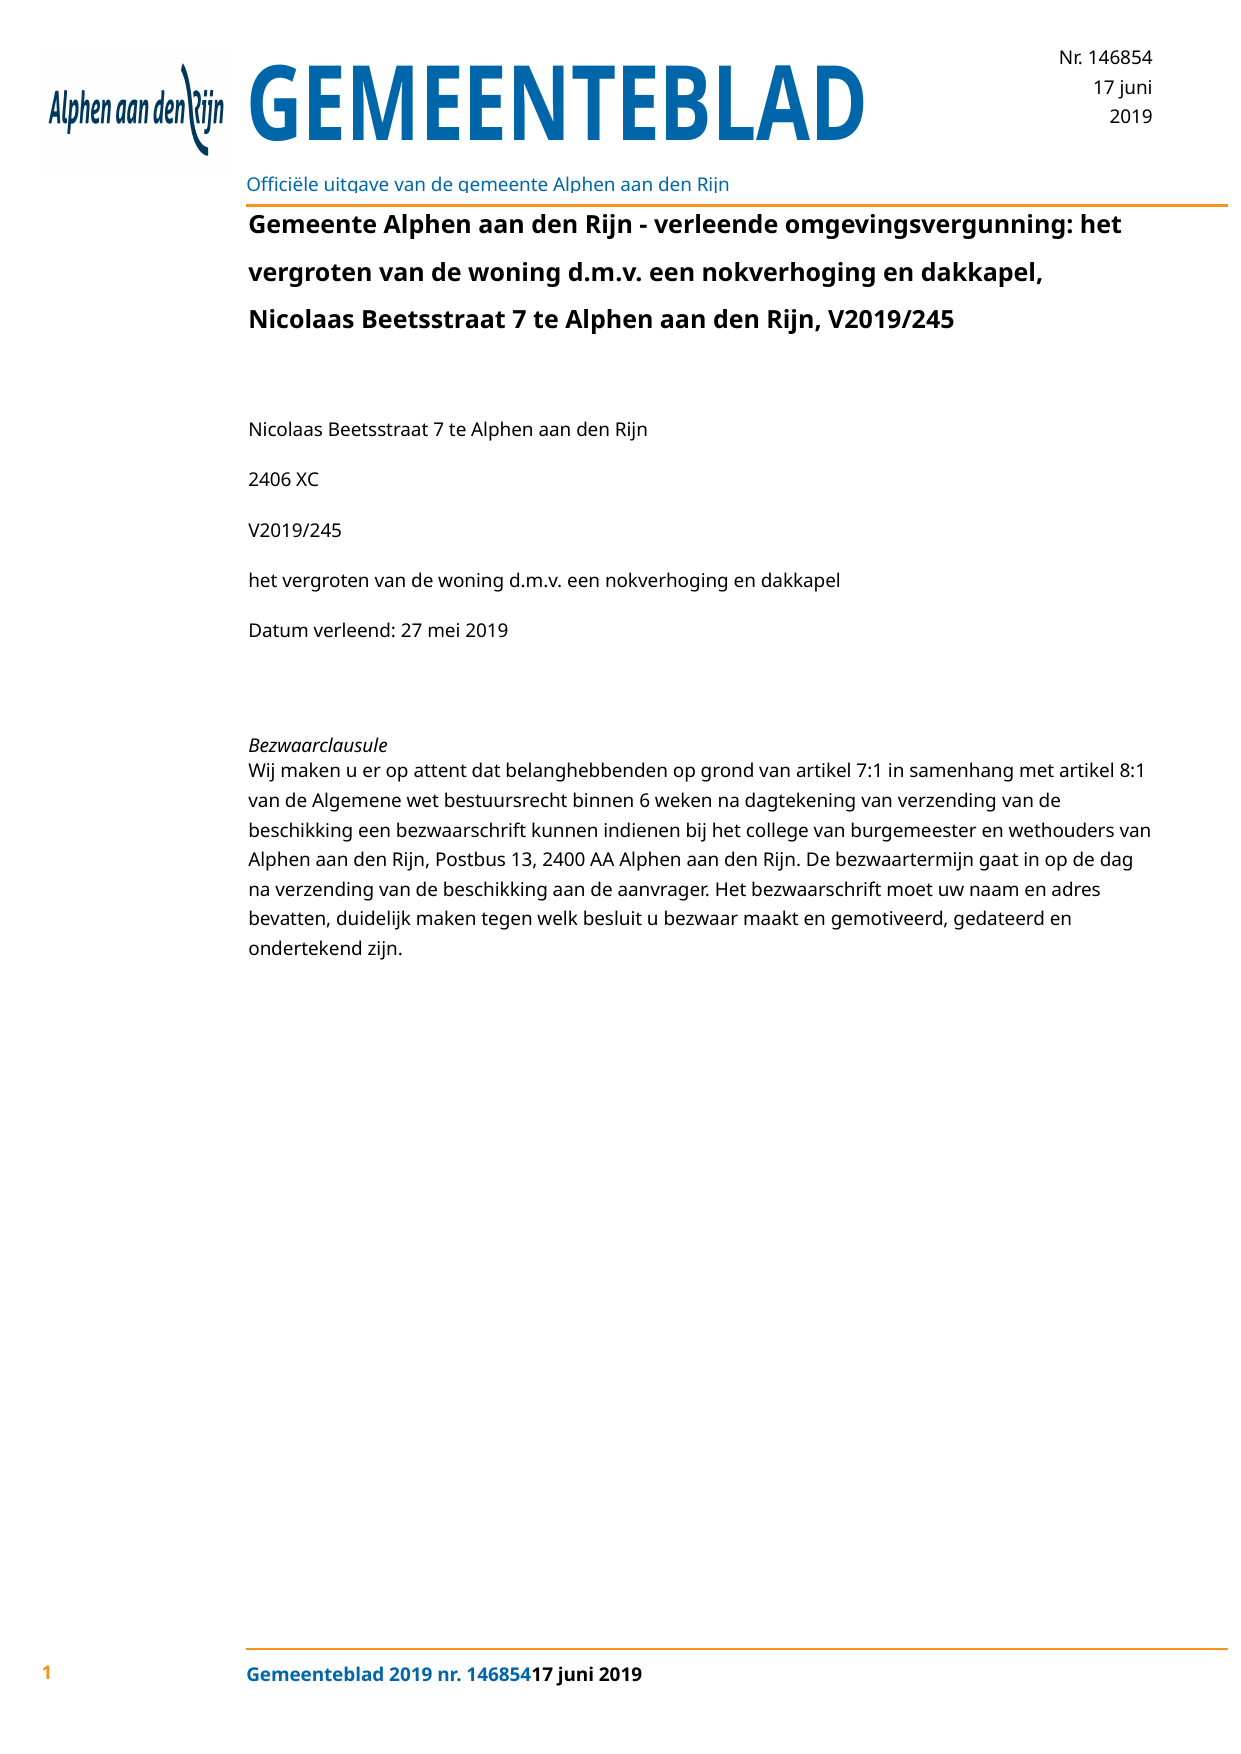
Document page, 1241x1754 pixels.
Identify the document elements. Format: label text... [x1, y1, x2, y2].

picture [41, 47, 231, 172]
text Nicolaas Beetsstraat 7 te Alphen aan den Rijn [248, 416, 1152, 442]
text Wij maken u er op attent dat belanghebbenden op grond van artikel 7:1 in samenhang met artikel 8:1 van de Algemene wet bestuursrecht binnen 6 weken na dagtekening van verzending van de beschikking een bezwaarschrift kunnen indienen bij het college van burgemeester en wethouders van Alphen aan den Rijn, Postbus 13, 2400 AA Alphen aan den Rijn. De bezwaartermijn gaat in op de dag na verzending van de beschikking aan de aanvrager. Het bezwaarschrift moet uw naam en adres bevatten, duidelijk maken tegen welk besluit u bezwaar maakt en gemotiveerd, gedateerd en ondertekend zijn. [248, 758, 1152, 961]
text Datum verleend: 27 mei 2019 [248, 618, 1152, 643]
text 2406 XC [248, 466, 1152, 492]
text Bezwaarclausule [248, 732, 1152, 758]
text Gemeente Alphen aan den Rijn - verleende omgevingsvergunning: het vergroten van de woning d.m.v. een nokverhoging en dakkapel, Nicolaas Beetsstraat 7 te Alphen aan den Rijn, V2019/245 [248, 207, 1152, 336]
text V2019/245 [248, 517, 1152, 542]
text het vergroten van de woning d.m.v. een nokverhoging en dakkapel [248, 567, 1152, 593]
